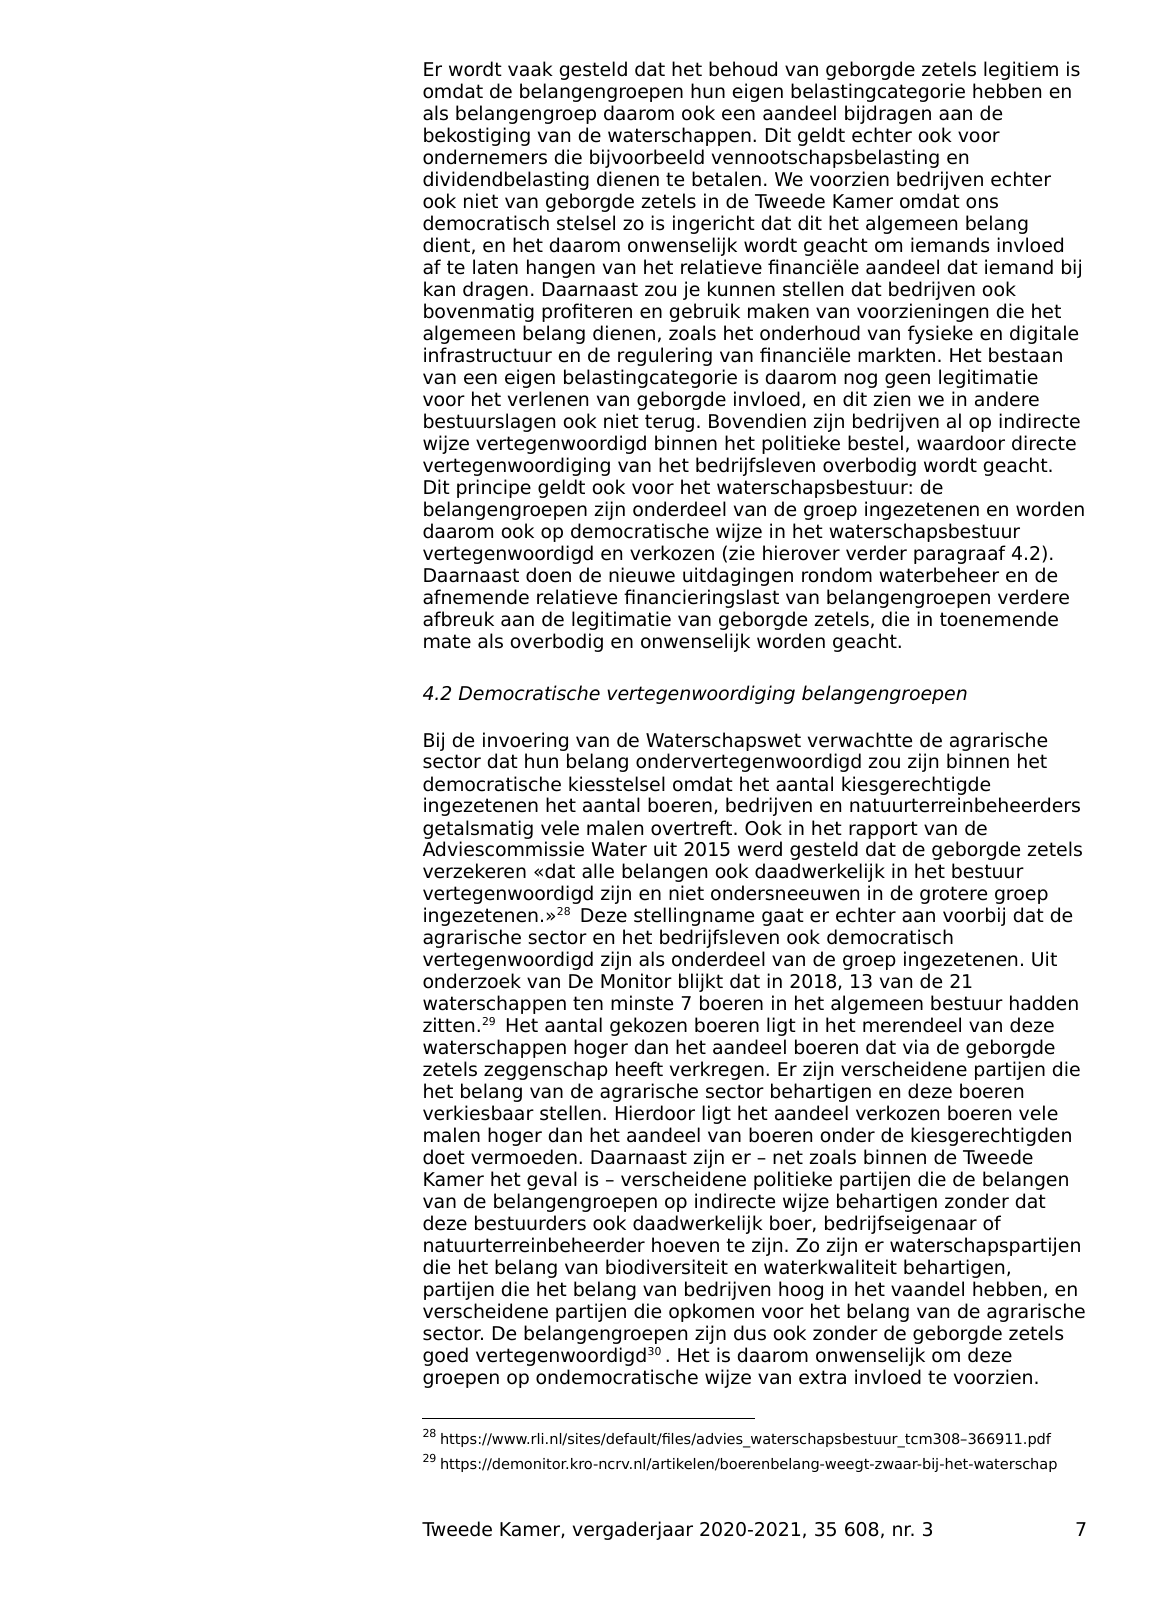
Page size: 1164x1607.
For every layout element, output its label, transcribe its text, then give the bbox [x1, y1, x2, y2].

text https://www.rli.nl/sites/default/files/advies_waterschapsbestuur_tcm308–366911.pdf [422, 1427, 1087, 1449]
text Er wordt vaak gesteld dat het behoud van geborgde zetels legitiem is omdat de belangengroepen hun eigen belastingcategorie hebben en als belangengroep daarom ook een aandeel bijdragen aan de bekostiging van de waterschappen. Dit geldt echter ook voor ondernemers die bijvoorbeeld vennootschapsbelasting en dividendbelasting dienen te betalen. We voorzien bedrijven echter ook niet van geborgde zetels in de Tweede Kamer omdat ons democratisch stelsel zo is ingericht dat dit het algemeen belang dient, en het daarom onwenselijk wordt geacht om iemands invloed af te laten hangen van het relatieve financiële aandeel dat iemand bij kan dragen. Daarnaast zou je kunnen stellen dat bedrijven ook bovenmatig profiteren en gebruik maken van voorzieningen die het algemeen belang dienen, zoals het onderhoud van fysieke en digitale infrastructuur en de regulering van financiële markten. Het bestaan van een eigen belastingcategorie is daarom nog geen legitimatie voor het verlenen van geborgde invloed, en dit zien we in andere bestuurslagen ook niet terug. Bovendien zijn bedrijven al op indirecte wijze vertegenwoordigd binnen het politieke bestel, waardoor directe vertegenwoordiging van het bedrijfsleven overbodig wordt geacht. Dit principe geldt ook voor het waterschapsbestuur: de belangengroepen zijn onderdeel van de groep ingezetenen en worden daarom ook op democratische wijze in het waterschapsbestuur vertegenwoordigd en verkozen (zie hierover verder paragraaf 4.2). Daarnaast doen de nieuwe uitdagingen rondom waterbeheer en de afnemende relatieve financieringslast van belangengroepen verdere afbreuk aan de legitimatie van geborgde zetels, die in toenemende mate als overbodig en onwenselijk worden geacht. [422, 59, 1087, 652]
text https://demonitor.kro-ncrv.nl/artikelen/boerenbelang-weegt-zwaar-bij-het-waterschap [422, 1452, 1087, 1474]
text Bij de invoering van de Waterschapswet verwachtte de agrarische sector dat hun belang ondervertegenwoordigd zou zijn binnen het democratische kiesstelsel omdat het aantal kiesgerechtigde ingezetenen het aantal boeren, bedrijven en natuurterreinbeheerders getalsmatig vele malen overtreft. Ook in het rapport van de Adviescommissie Water uit 2015 werd gesteld dat de geborgde zetels verzekeren «dat alle belangen ook daadwerkelijk in het bestuur vertegenwoordigd zijn en niet ondersneeuwen in de grotere groep ingezetenen.» Deze stellingname gaat er echter aan voorbij dat de agrarische sector en het bedrijfsleven ook democratisch vertegenwoordigd zijn als onderdeel van de groep ingezetenen. Uit onderzoek van De Monitor blijkt dat in 2018, 13 van de 21 waterschappen ten minste 7 boeren in het algemeen bestuur hadden zitten. Het aantal gekozen boeren ligt in het merendeel van deze waterschappen hoger dan het aandeel boeren dat via de geborgde zetels zeggenschap heeft verkregen. Er zijn verscheidene partijen die het belang van de agrarische sector behartigen en deze boeren verkiesbaar stellen. Hierdoor ligt het aandeel verkozen boeren vele malen hoger dan het aandeel van boeren onder de kiesgerechtigden doet vermoeden. Daarnaast zijn er – net zoals binnen de Tweede Kamer het geval is – verscheidene politieke partijen die de belangen van de belangengroepen op indirecte wijze behartigen zonder dat deze bestuurders ook daadwerkelijk boer, bedrijfseigenaar of natuurterreinbeheerder hoeven te zijn. Zo zijn er waterschapspartijen die het belang van biodiversiteit en waterkwaliteit behartigen, partijen die het belang van bedrijven hoog in het vaandel hebben, en verscheidene partijen die opkomen voor het belang van de agrarische sector. De belangengroepen zijn dus ook zonder de geborgde zetels goed vertegenwoordigd. Het is daarom onwenselijk om deze groepen op ondemocratische wijze van extra invloed te voorzien. [422, 729, 1087, 1389]
subtitle 4.2 Democratische vertegenwoordiging belangengroepen [422, 682, 1087, 704]
